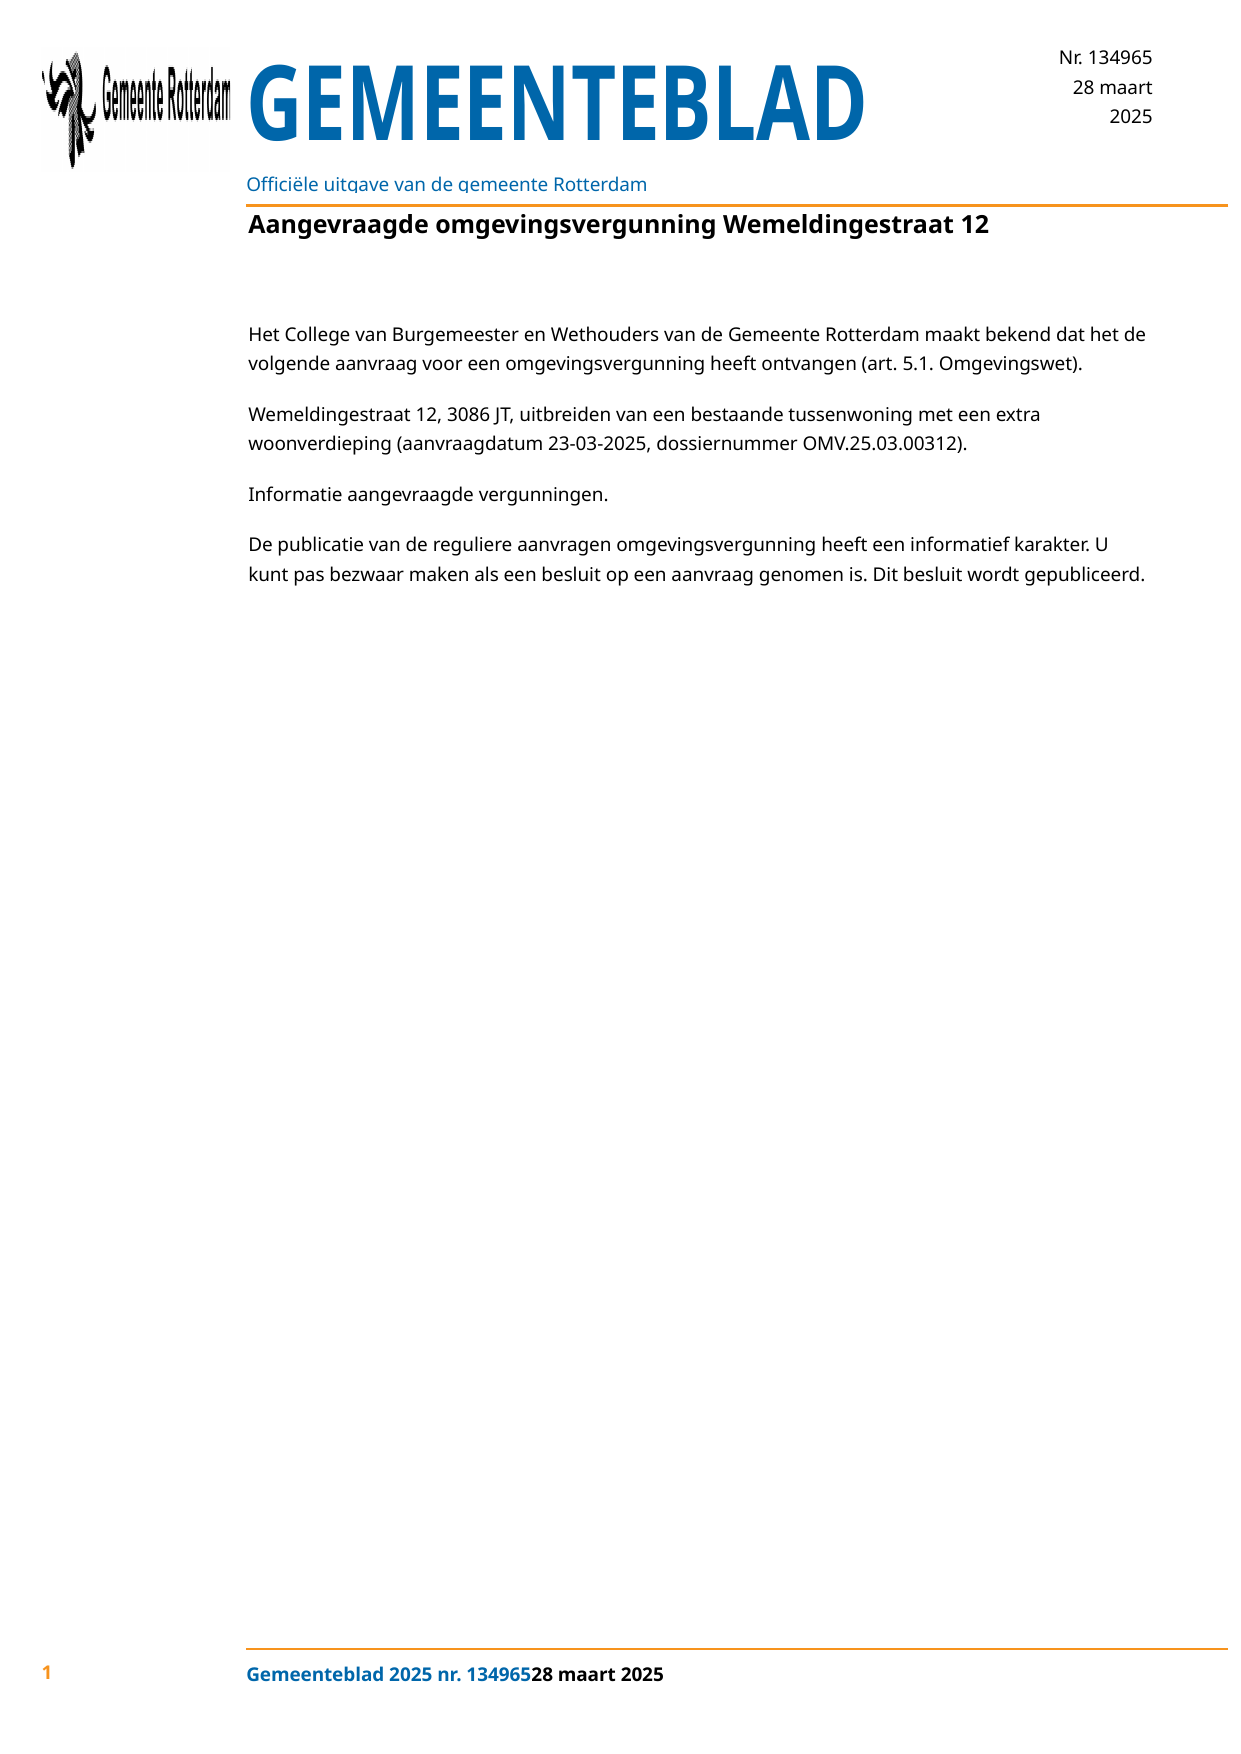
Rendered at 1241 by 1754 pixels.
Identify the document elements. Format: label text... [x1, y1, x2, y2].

text Wemeldingestraat 12, 3086 JT, uitbreiden van een bestaande tussenwoning met een extra woonverdieping (aanvraagdatum 23-03-2025, dossiernummer OMV.25.03.00312). [248, 401, 1152, 456]
text De publicatie van de reguliere aanvragen omgevingsvergunning heeft een informatief karakter. U kunt pas bezwaar maken als een besluit op een aanvraag genomen is. Dit besluit wordt gepubliceerd. [248, 531, 1152, 586]
text Informatie aangevraagde vergunningen. [248, 481, 1152, 506]
text Aangevraagde omgevingsvergunning Wemeldingestraat 12 [248, 207, 1152, 241]
text Het College van Burgemeester en Wethouders van de Gemeente Rotterdam maakt bekend dat het de volgende aanvraag voor een omgevingsvergunning heeft ontvangen (art. 5.1. Omgevingswet). [248, 321, 1152, 376]
picture [41, 47, 231, 172]
